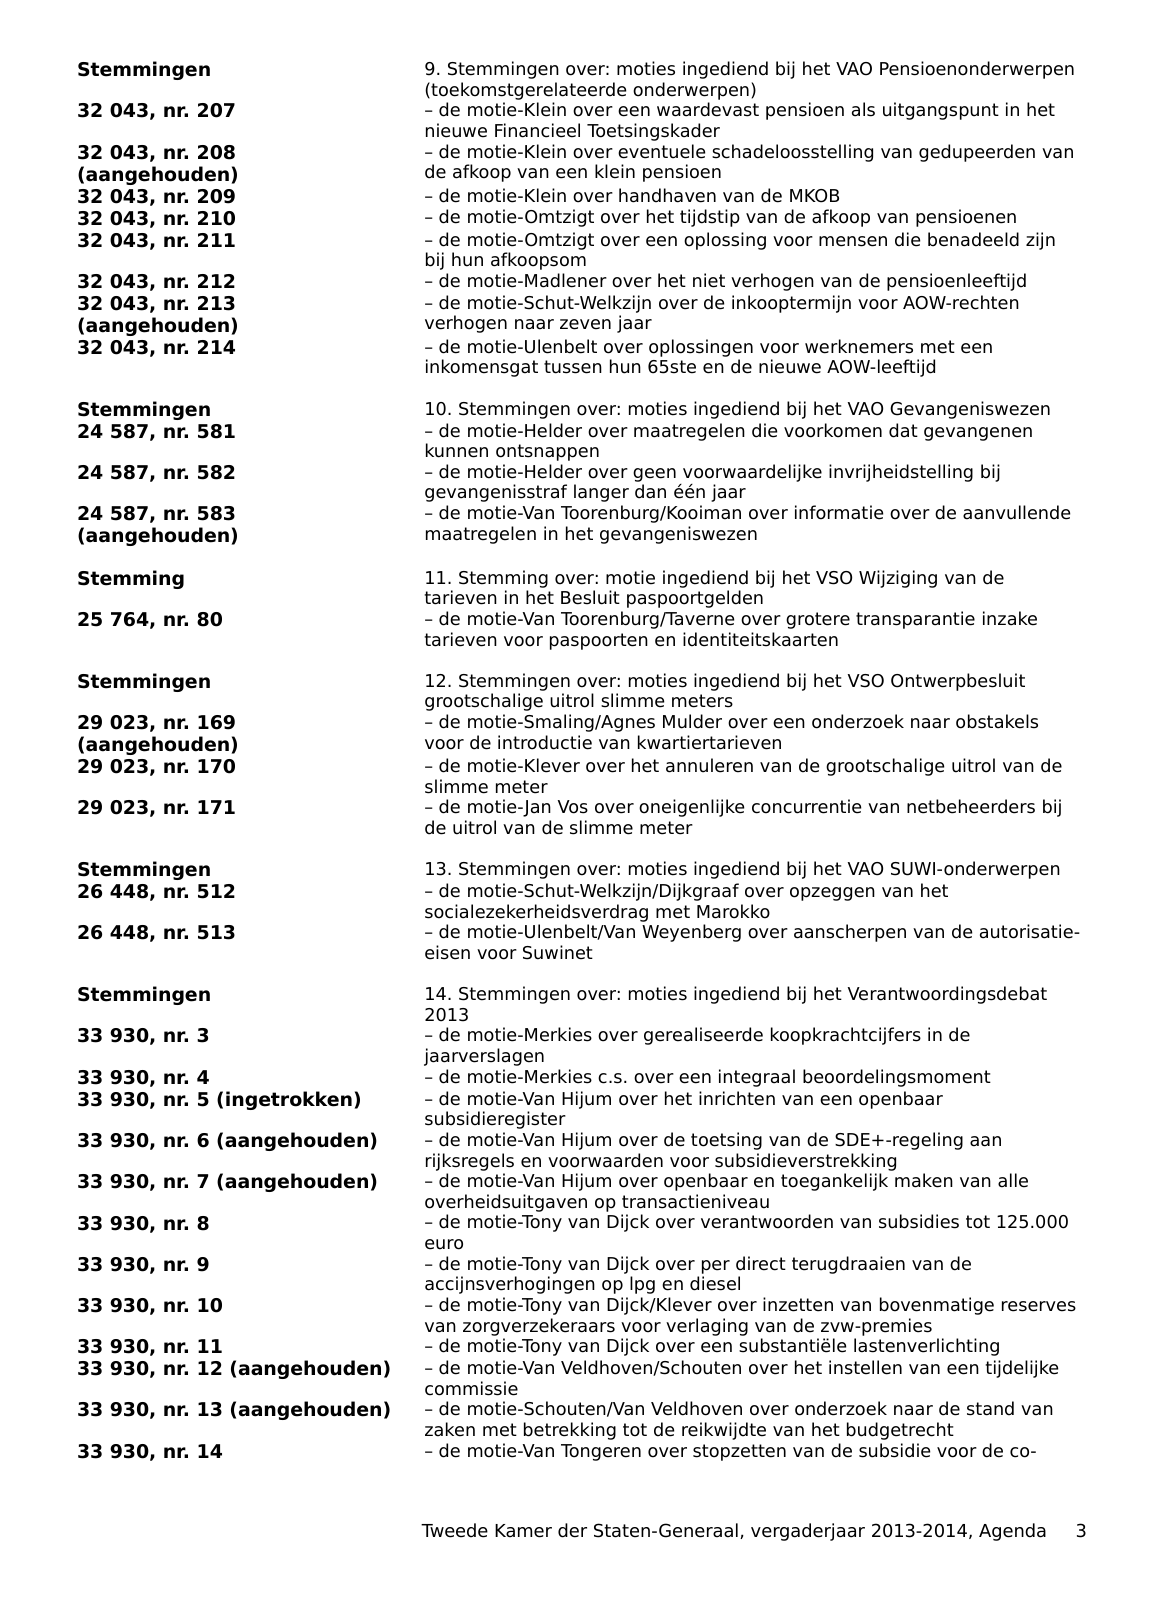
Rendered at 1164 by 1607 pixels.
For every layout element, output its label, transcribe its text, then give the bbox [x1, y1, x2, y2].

table_cell [401, 1336, 418, 1358]
table_cell 33 930, nr. 5 (ingetrokken) [77, 1089, 401, 1130]
table_cell [401, 712, 418, 756]
table_cell 11. Stemming over: motie ingediend bij het VSO Wijziging van de tarieven in het Besluit paspoortgelden [418, 568, 1087, 609]
table_cell 29 023, nr. 170 [77, 756, 401, 797]
table_cell – de motie-Klein over eventuele schadeloosstelling van gedupeerden van de afkoop van een klein pensioen [418, 142, 1087, 186]
table_cell 33 930, nr. 3 [77, 1025, 401, 1067]
table_cell – de motie-Tony van Dijck over een substantiële lastenverlichting [418, 1336, 1087, 1358]
table_cell – de motie-Tony van Dijck/Klever over inzetten van bovenmatige reserves van zorgverzekeraars voor verlaging van de zvw-premies [418, 1295, 1087, 1336]
table_cell – de motie-Tony van Dijck over per direct terugdraaien van de accijnsverhogingen op lpg en diesel [418, 1254, 1087, 1295]
table_cell [401, 964, 418, 984]
table_cell – de motie-Van Hijum over de toetsing van de SDE+-regeling aan rijksregels en voorwaarden voor subsidieverstrekking [418, 1130, 1087, 1171]
table_cell [401, 59, 418, 100]
table_cell [401, 142, 418, 186]
table_cell 29 023, nr. 171 [77, 797, 401, 838]
table_cell – de motie-Omtzigt over een oplossing voor mensen die benadeeld zijn bij hun afkoopsom [418, 230, 1087, 271]
table_cell – de motie-Madlener over het niet verhogen van de pensioenleeftijd [418, 271, 1087, 293]
table_cell 33 930, nr. 14 [77, 1441, 401, 1463]
table_cell [401, 1171, 418, 1212]
table_cell – de motie-Van Veldhoven/Schouten over het instellen van een tijdelijke commissie [418, 1358, 1087, 1399]
table_cell – de motie-Helder over geen voorwaardelijke invrijheidstelling bij gevangenisstraf langer dan één jaar [418, 462, 1087, 503]
table_cell [401, 293, 418, 337]
table_cell Stemmingen [77, 59, 401, 100]
table_cell 33 930, nr. 11 [77, 1336, 401, 1358]
table_cell 32 043, nr. 210 [77, 208, 401, 229]
table_cell [401, 984, 418, 1025]
table_cell 32 043, nr. 214 [77, 337, 401, 378]
table_cell [418, 378, 1087, 398]
table_cell [401, 230, 418, 271]
table_cell [401, 797, 418, 838]
table_cell – de motie-Ulenbelt over oplossingen voor werknemers met een inkomensgat tussen hun 65ste en de nieuwe AOW-leeftijd [418, 337, 1087, 378]
table_cell 32 043, nr. 209 [77, 186, 401, 207]
table_cell – de motie-Van Toorenburg/Taverne over grotere transparantie inzake tarieven voor paspoorten en identiteitskaarten [418, 609, 1087, 650]
table_cell [401, 100, 418, 142]
table_cell [77, 650, 401, 671]
table_cell [401, 756, 418, 797]
table_cell [401, 839, 418, 859]
table_cell [77, 964, 401, 984]
table_cell [401, 1358, 418, 1399]
table_cell 14. Stemmingen over: moties ingediend bij het Verantwoordingsdebat 2013 [418, 984, 1087, 1025]
table_cell [401, 547, 418, 568]
table_cell 26 448, nr. 513 [77, 922, 401, 963]
table_cell – de motie-Van Hijum over openbaar en toegankelijk maken van alle overheidsuitgaven op transactieniveau [418, 1171, 1087, 1212]
table_cell [418, 650, 1087, 671]
table_cell [418, 839, 1087, 859]
table_cell Stemmingen [77, 671, 401, 712]
table_cell 33 930, nr. 12 (aangehouden) [77, 1358, 401, 1399]
table_cell [77, 378, 401, 398]
table_cell [401, 922, 418, 963]
table_cell [401, 1067, 418, 1089]
table_cell [401, 1213, 418, 1254]
table_cell – de motie-Schut-Welkzijn/Dijkgraaf over opzeggen van het socialezekerheidsverdrag met Marokko [418, 881, 1087, 922]
table_cell 26 448, nr. 512 [77, 881, 401, 922]
table_cell – de motie-Klein over een waardevast pensioen als uitgangspunt in het nieuwe Financieel Toetsingskader [418, 100, 1087, 142]
table_cell Stemmingen [77, 859, 401, 881]
table_cell [401, 337, 418, 378]
table_cell – de motie-Tony van Dijck over verantwoorden van subsidies tot 125.000 euro [418, 1213, 1087, 1254]
table_cell 32 043, nr. 207 [77, 100, 401, 142]
table_cell [401, 568, 418, 609]
table_cell – de motie-Smaling/Agnes Mulder over een onderzoek naar obstakels voor de introductie van kwartiertarieven [418, 712, 1087, 756]
table_cell – de motie-Van Toorenburg/Kooiman over informatie over de aanvullende maatregelen in het gevangeniswezen [418, 503, 1087, 547]
table_cell – de motie-Ulenbelt/Van Weyenberg over aanscherpen van de autorisatie-eisen voor Suwinet [418, 922, 1087, 963]
table_cell [401, 503, 418, 547]
table_cell – de motie-Klein over handhaven van de MKOB [418, 186, 1087, 207]
table_cell [401, 399, 418, 421]
table_cell [401, 859, 418, 881]
table_cell 24 587, nr. 581 [77, 421, 401, 462]
table_cell 32 043, nr. 212 [77, 271, 401, 293]
table_cell [401, 650, 418, 671]
table_cell – de motie-Jan Vos over oneigenlijke concurrentie van netbeheerders bij de uitrol van de slimme meter [418, 797, 1087, 838]
table_cell – de motie-Merkies over gerealiseerde koopkrachtcijfers in de jaarverslagen [418, 1025, 1087, 1067]
table_cell [401, 1399, 418, 1441]
table_cell [77, 839, 401, 859]
table_cell [401, 1441, 418, 1463]
table_cell [401, 1295, 418, 1336]
table_cell 33 930, nr. 13 (aangehouden) [77, 1399, 401, 1441]
table_cell 10. Stemmingen over: moties ingediend bij het VAO Gevangeniswezen [418, 399, 1087, 421]
table_cell – de motie-Merkies c.s. over een integraal beoordelingsmoment [418, 1067, 1087, 1089]
table_cell [401, 186, 418, 207]
table_cell [401, 881, 418, 922]
table_cell Stemming [77, 568, 401, 609]
table_cell – de motie-Klever over het annuleren van de grootschalige uitrol van de slimme meter [418, 756, 1087, 797]
table_cell 33 930, nr. 7 (aangehouden) [77, 1171, 401, 1212]
table_cell – de motie-Van Tongeren over stopzetten van de subsidie voor de co- [418, 1441, 1087, 1463]
table_cell 33 930, nr. 9 [77, 1254, 401, 1295]
table_cell – de motie-Omtzigt over het tijdstip van de afkoop van pensioenen [418, 208, 1087, 229]
table_cell [401, 1254, 418, 1295]
table_cell 33 930, nr. 4 [77, 1067, 401, 1089]
table_cell [401, 378, 418, 398]
table_cell [401, 1025, 418, 1067]
table_cell [401, 1089, 418, 1130]
table_cell 33 930, nr. 8 [77, 1213, 401, 1254]
table_cell 12. Stemmingen over: moties ingediend bij het VSO Ontwerpbesluit grootschalige uitrol slimme meters [418, 671, 1087, 712]
table_cell 29 023, nr. 169 (aangehouden) [77, 712, 401, 756]
table_cell – de motie-Van Hijum over het inrichten van een openbaar subsidieregister [418, 1089, 1087, 1130]
table_cell 25 764, nr. 80 [77, 609, 401, 650]
table_cell 32 043, nr. 213 (aangehouden) [77, 293, 401, 337]
table_cell – de motie-Helder over maatregelen die voorkomen dat gevangenen kunnen ontsnappen [418, 421, 1087, 462]
table_cell [401, 1130, 418, 1171]
table_cell – de motie-Schut-Welkzijn over de inkooptermijn voor AOW-rechten verhogen naar zeven jaar [418, 293, 1087, 337]
table_cell [418, 547, 1087, 568]
table_cell [401, 671, 418, 712]
table_cell 33 930, nr. 6 (aangehouden) [77, 1130, 401, 1171]
table_cell 9. Stemmingen over: moties ingediend bij het VAO Pensioenonderwerpen (toekomstgerelateerde onderwerpen) [418, 59, 1087, 100]
table_cell 24 587, nr. 582 [77, 462, 401, 503]
table_cell [77, 547, 401, 568]
table_cell [401, 421, 418, 462]
table_cell – de motie-Schouten/Van Veldhoven over onderzoek naar de stand van zaken met betrekking tot de reikwijdte van het budgetrecht [418, 1399, 1087, 1441]
table_cell [401, 208, 418, 229]
table_cell [401, 271, 418, 293]
table_cell [401, 609, 418, 650]
table_cell 32 043, nr. 211 [77, 230, 401, 271]
table_cell 24 587, nr. 583 (aangehouden) [77, 503, 401, 547]
table_cell [418, 964, 1087, 984]
table_cell Stemmingen [77, 984, 401, 1025]
table_cell 33 930, nr. 10 [77, 1295, 401, 1336]
table_cell 13. Stemmingen over: moties ingediend bij het VAO SUWI-onderwerpen [418, 859, 1087, 881]
table_cell 32 043, nr. 208 (aangehouden) [77, 142, 401, 186]
table_cell Stemmingen [77, 399, 401, 421]
table_cell [401, 462, 418, 503]
